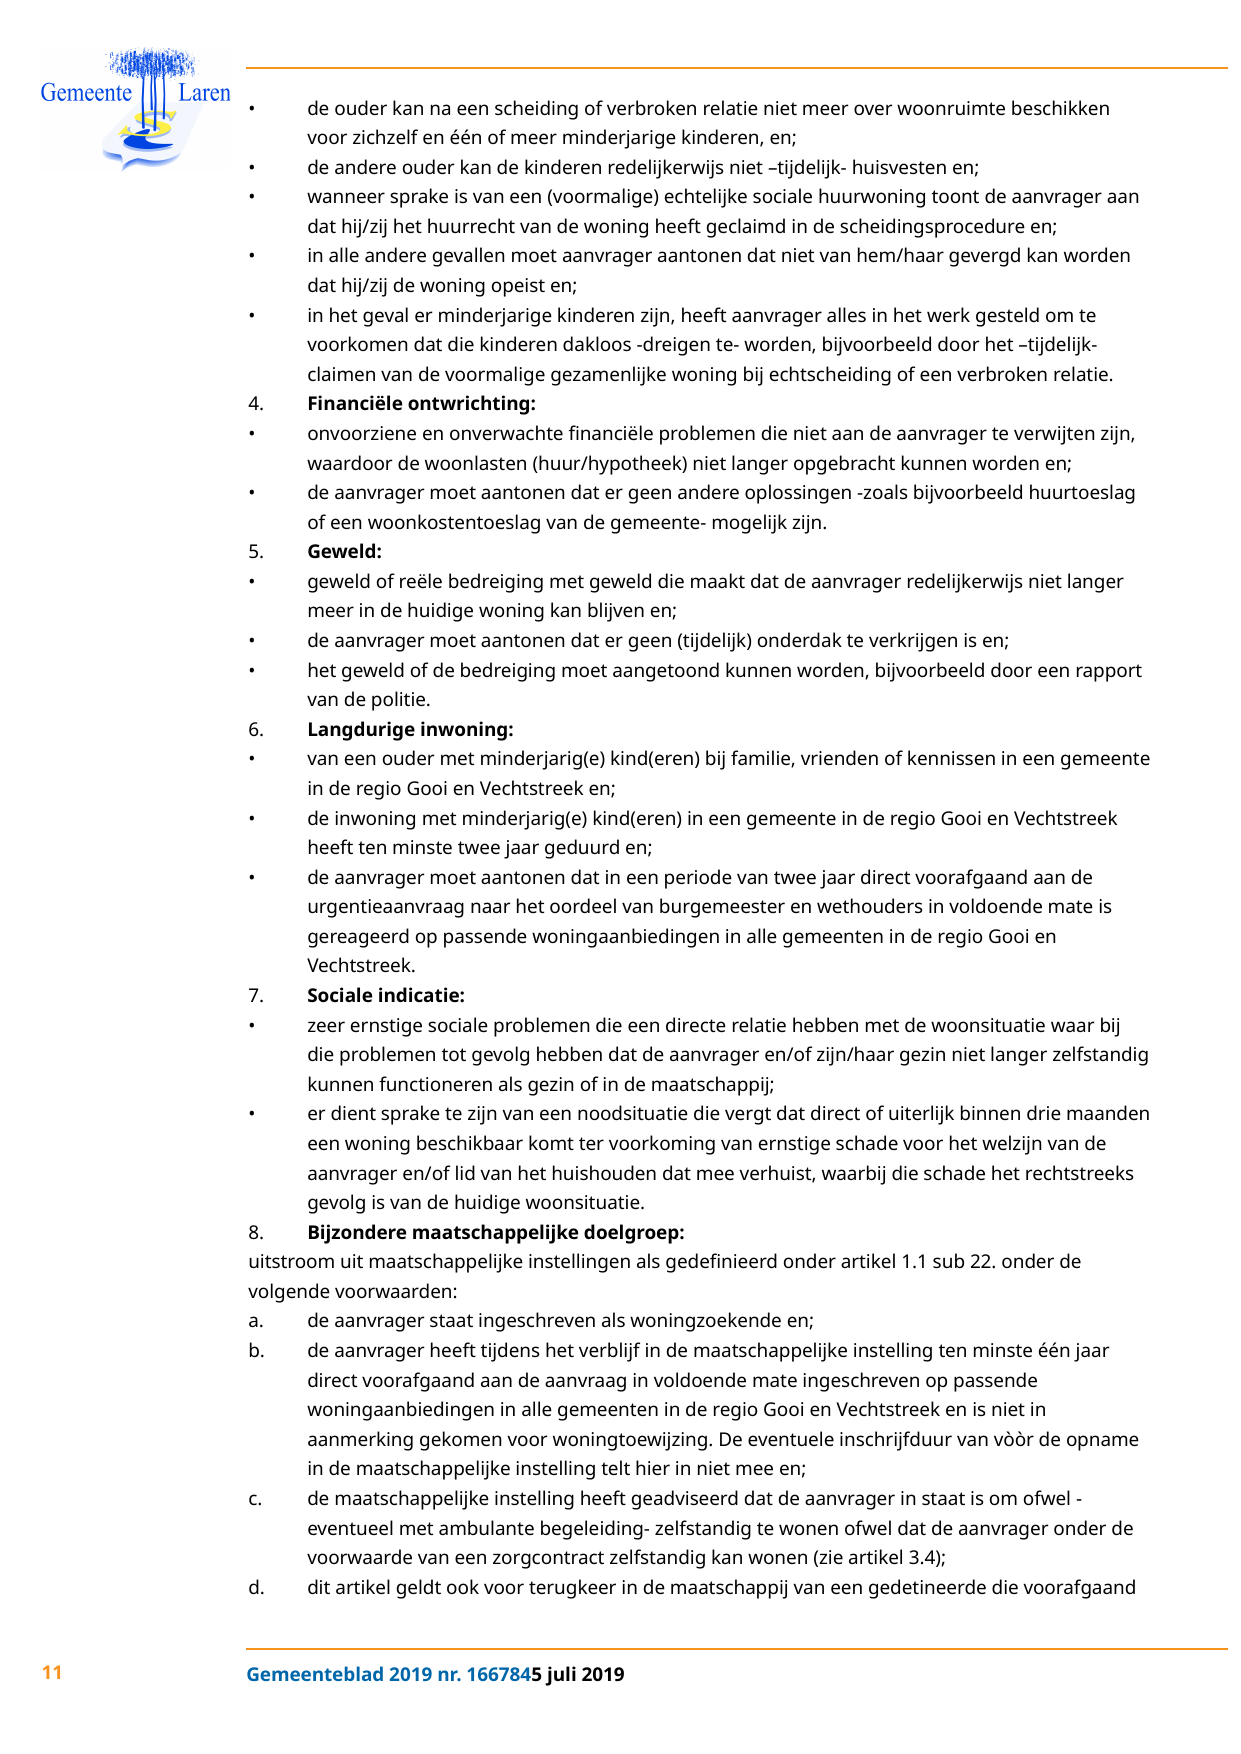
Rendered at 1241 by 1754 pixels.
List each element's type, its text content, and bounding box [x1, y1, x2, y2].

list de aanvrager moet aantonen dat in een periode van twee jaar direct voorafgaand aan de urgentieaanvraag naar het oordeel van burgemeester en wethouders in voldoende mate is gereageerd op passende woningaanbiedingen in alle gemeenten in de regio Gooi en Vechtstreek. [248, 864, 1152, 978]
list de andere ouder kan de kinderen redelijkerwijs niet –tijdelijk- huisvesten en; [248, 154, 1152, 180]
list de ouder kan na een scheiding of verbroken relatie niet meer over woonruimte beschikken voor zichzelf en één of meer minderjarige kinderen, en; [248, 95, 1152, 150]
list Sociale indicatie: [248, 982, 1152, 1008]
list zeer ernstige sociale problemen die een directe relatie hebben met de woonsituatie waar bij die problemen tot gevolg hebben dat de aanvrager en/of zijn/haar gezin niet langer zelfstandig kunnen functioneren als gezin of in de maatschappij; [248, 1012, 1152, 1097]
text uitstroom uit maatschappelijke instellingen als gedefinieerd onder artikel 1.1 sub 22. onder de volgende voorwaarden: [248, 1248, 1152, 1304]
list de inwoning met minderjarig(e) kind(eren) in een gemeente in de regio Gooi en Vechtstreek heeft ten minste twee jaar geduurd en; [248, 805, 1152, 860]
list onvoorziene en onverwachte financiële problemen die niet aan de aanvrager te verwijten zijn, waardoor de woonlasten (huur/hypotheek) niet langer opgebracht kunnen worden en; [248, 420, 1152, 476]
list de aanvrager moet aantonen dat er geen andere oplossingen -zoals bijvoorbeeld huurtoeslag of een woonkostentoeslag van de gemeente- mogelijk zijn. [248, 479, 1152, 535]
list de aanvrager staat ingeschreven als woningzoekende en; [248, 1308, 1152, 1333]
list wanneer sprake is van een (voormalige) echtelijke sociale huurwoning toont de aanvrager aan dat hij/zij het huurrecht van de woning heeft geclaimd in de scheidingsprocedure en; [248, 183, 1152, 239]
list in alle andere gevallen moet aanvrager aantonen dat niet van hem/haar gevergd kan worden dat hij/zij de woning opeist en; [248, 243, 1152, 298]
list de aanvrager heeft tijdens het verblijf in de maatschappelijke instelling ten minste één jaar direct voorafgaand aan de aanvraag in voldoende mate ingeschreven op passende woningaanbiedingen in alle gemeenten in de regio Gooi en Vechtstreek en is niet in aanmerking gekomen voor woningtoewijzing. De eventuele inschrijfduur van vòòr de opname in de maatschappelijke instelling telt hier in niet mee en; [248, 1337, 1152, 1481]
list van een ouder met minderjarig(e) kind(eren) bij familie, vrienden of kennissen in een gemeente in de regio Gooi en Vechtstreek en; [248, 746, 1152, 801]
list Langdurige inwoning: [248, 716, 1152, 742]
list het geweld of de bedreiging moet aangetoond kunnen worden, bijvoorbeeld door een rapport van de politie. [248, 657, 1152, 712]
list er dient sprake te zijn van een noodsituatie die vergt dat direct of uiterlijk binnen drie maanden een woning beschikbaar komt ter voorkoming van ernstige schade voor het welzijn van de aanvrager en/of lid van het huishouden dat mee verhuist, waarbij die schade het rechtstreeks gevolg is van de huidige woonsituatie. [248, 1101, 1152, 1215]
list Financiële ontwrichting: [248, 391, 1152, 416]
list de maatschappelijke instelling heeft geadviseerd dat de aanvrager in staat is om ofwel -eventueel met ambulante begeleiding- zelfstandig te wonen ofwel dat de aanvrager onder de voorwaarde van een zorgcontract zelfstandig kan wonen (zie artikel 3.4); [248, 1485, 1152, 1570]
list de aanvrager moet aantonen dat er geen (tijdelijk) onderdak te verkrijgen is en; [248, 627, 1152, 653]
picture [41, 47, 231, 172]
list in het geval er minderjarige kinderen zijn, heeft aanvrager alles in het werk gesteld om te voorkomen dat die kinderen dakloos -dreigen te- worden, bijvoorbeeld door het –tijdelijk- claimen van de voormalige gezamenlijke woning bij echtscheiding of een verbroken relatie. [248, 302, 1152, 387]
list Geweld: [248, 538, 1152, 564]
list dit artikel geldt ook voor terugkeer in de maatschappij van een gedetineerde die voorafgaand [248, 1574, 1152, 1600]
list geweld of reële bedreiging met geweld die maakt dat de aanvrager redelijkerwijs niet langer meer in de huidige woning kan blijven en; [248, 568, 1152, 623]
list Bijzondere maatschappelijke doelgroep: [248, 1219, 1152, 1245]
